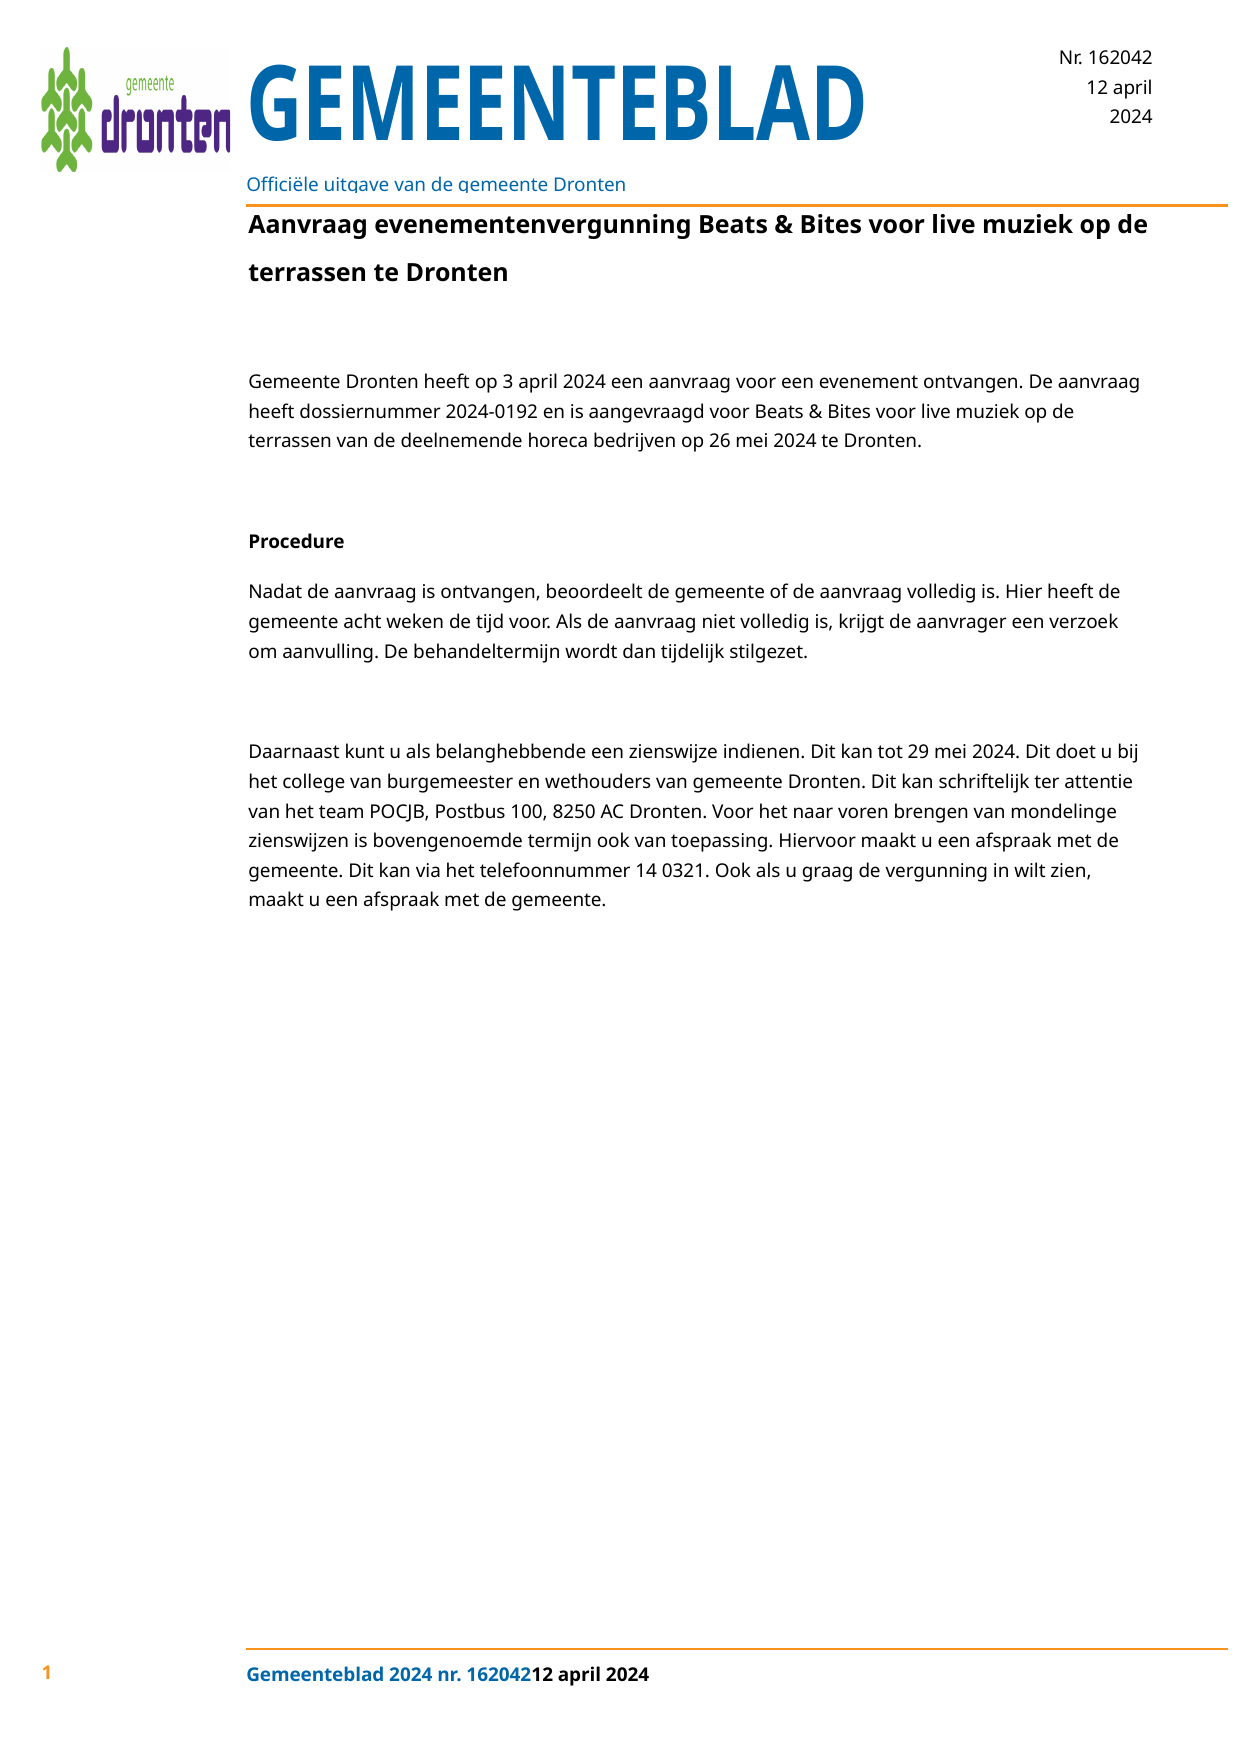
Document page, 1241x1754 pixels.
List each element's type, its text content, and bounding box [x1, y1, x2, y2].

text Nadat de aanvraag is ontvangen, beoordeelt de gemeente of de aanvraag volledig is. Hier heeft de gemeente acht weken de tijd voor. Als de aanvraag niet volledig is, krijgt de aanvrager een verzoek om aanvulling. De behandeltermijn wordt dan tijdelijk stilgezet. [248, 579, 1152, 664]
text Procedure [248, 528, 1152, 554]
picture [41, 47, 231, 172]
text Gemeente Dronten heeft op 3 april 2024 een aanvraag voor een evenement ontvangen. De aanvraag heeft dossiernummer 2024-0192 en is aangevraagd voor Beats & Bites voor live muziek op de terrassen van de deelnemende horeca bedrijven op 26 mei 2024 te Dronten. [248, 368, 1152, 453]
text Aanvraag evenementenvergunning Beats & Bites voor live muziek op de terrassen te Dronten [248, 207, 1152, 288]
text Daarnaast kunt u als belanghebbende een zienswijze indienen. Dit kan tot 29 mei 2024. Dit doet u bij het college van burgemeester en wethouders van gemeente Dronten. Dit kan schriftelijk ter attentie van het team POCJB, Postbus 100, 8250 AC Dronten. Voor het naar voren brengen van mondelinge zienswijzen is bovengenoemde termijn ook van toepassing. Hiervoor maakt u een afspraak met de gemeente. Dit kan via het telefoonnummer 14 0321. Ook als u graag de vergunning in wilt zien, maakt u een afspraak met de gemeente. [248, 739, 1152, 912]
